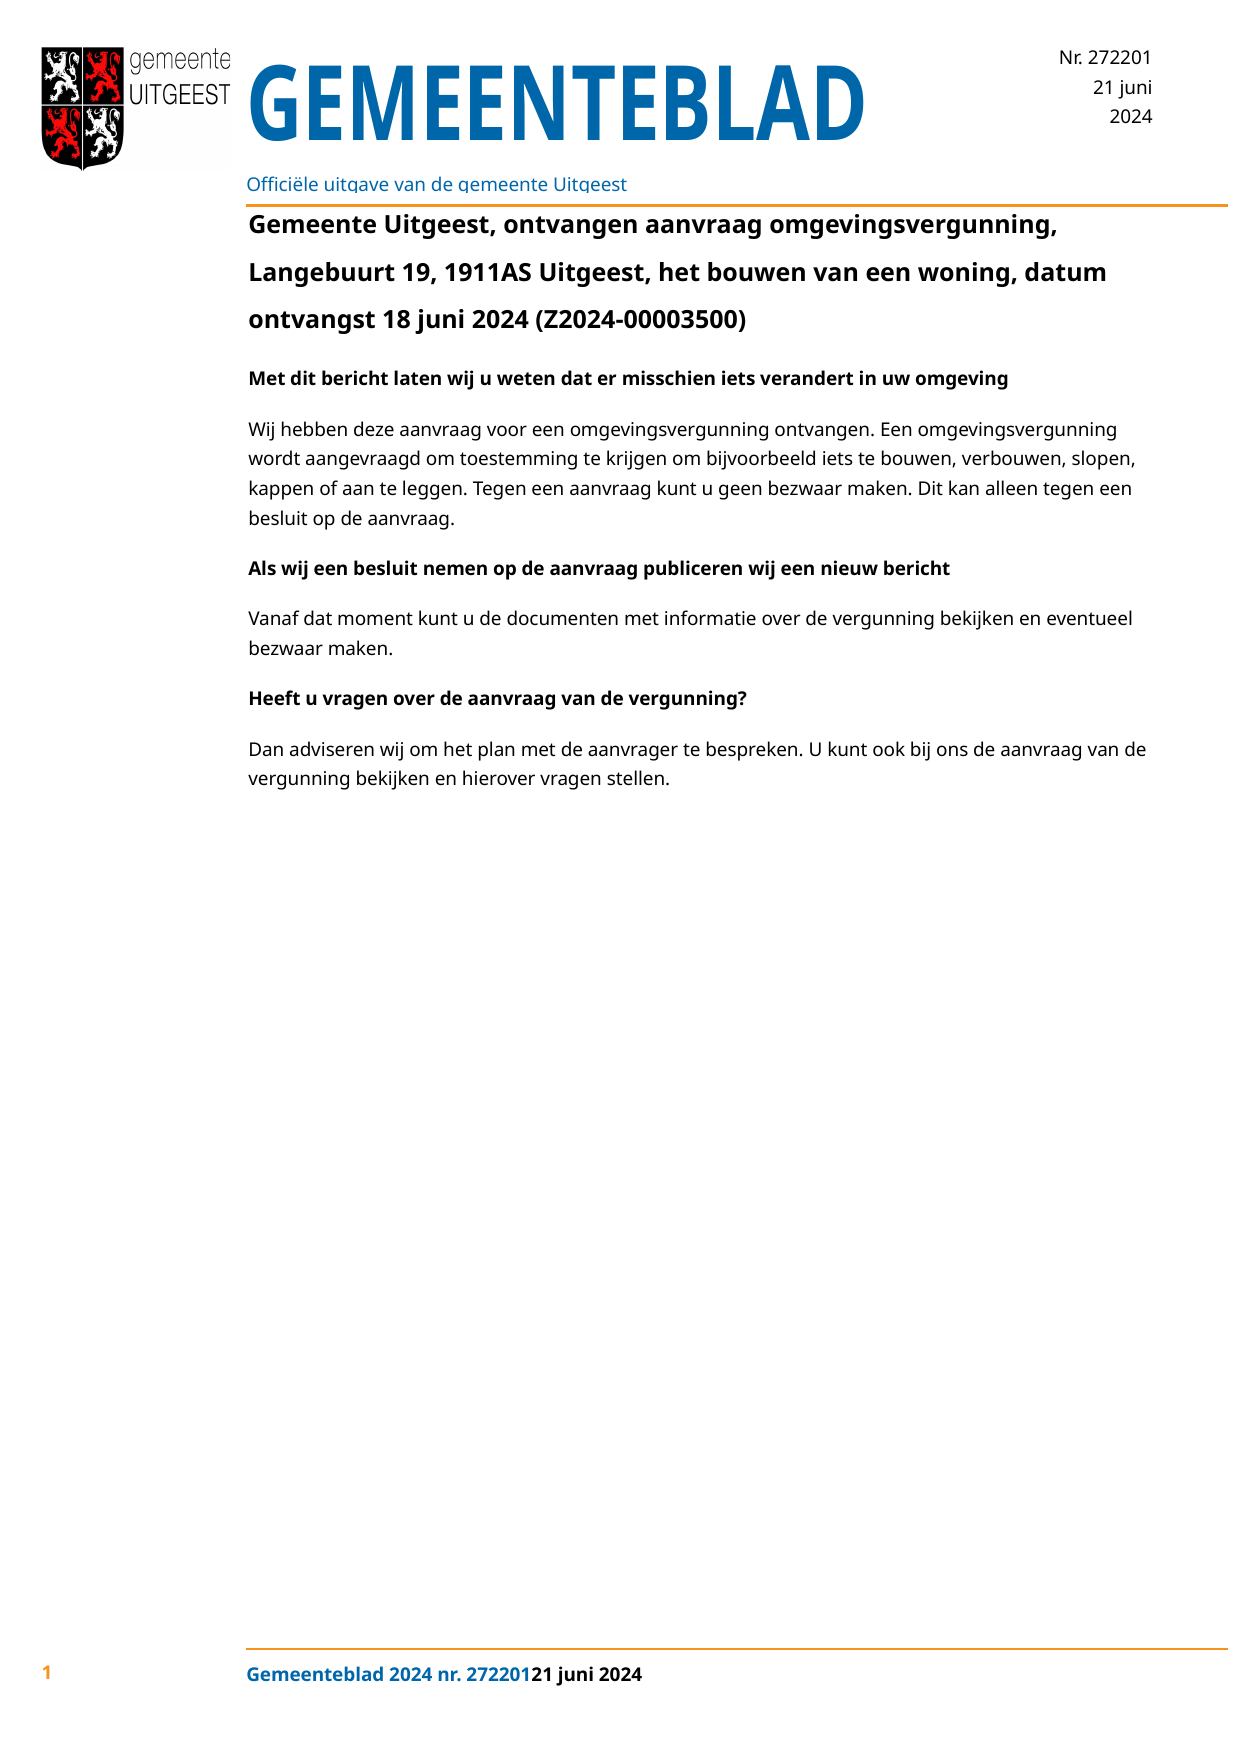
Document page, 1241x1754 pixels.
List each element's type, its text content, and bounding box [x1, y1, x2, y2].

text Gemeente Uitgeest, ontvangen aanvraag omgevingsvergunning, Langebuurt 19, 1911AS Uitgeest, het bouwen van een woning, datum ontvangst 18 juni 2024 (Z2024-00003500) [248, 207, 1152, 336]
text Met dit bericht laten wij u weten dat er misschien iets verandert in uw omgeving [248, 366, 1152, 391]
text Heeft u vragen over de aanvraag van de vergunning? [248, 686, 1152, 711]
text Dan adviseren wij om het plan met de aanvrager te bespreken. U kunt ook bij ons de aanvraag van de vergunning bekijken en hierover vragen stellen. [248, 736, 1152, 791]
text Als wij een besluit nemen op de aanvraag publiceren wij een nieuw bericht [248, 555, 1152, 581]
text Vanaf dat moment kunt u de documenten met informatie over de vergunning bekijken en eventueel bezwaar maken. [248, 606, 1152, 661]
picture [41, 47, 231, 172]
text Wij hebben deze aanvraag voor een omgevingsvergunning ontvangen. Een omgevingsvergunning wordt aangevraagd om toestemming te krijgen om bijvoorbeeld iets te bouwen, verbouwen, slopen, kappen of aan te leggen. Tegen een aanvraag kunt u geen bezwaar maken. Dit kan alleen tegen een besluit op de aanvraag. [248, 416, 1152, 530]
